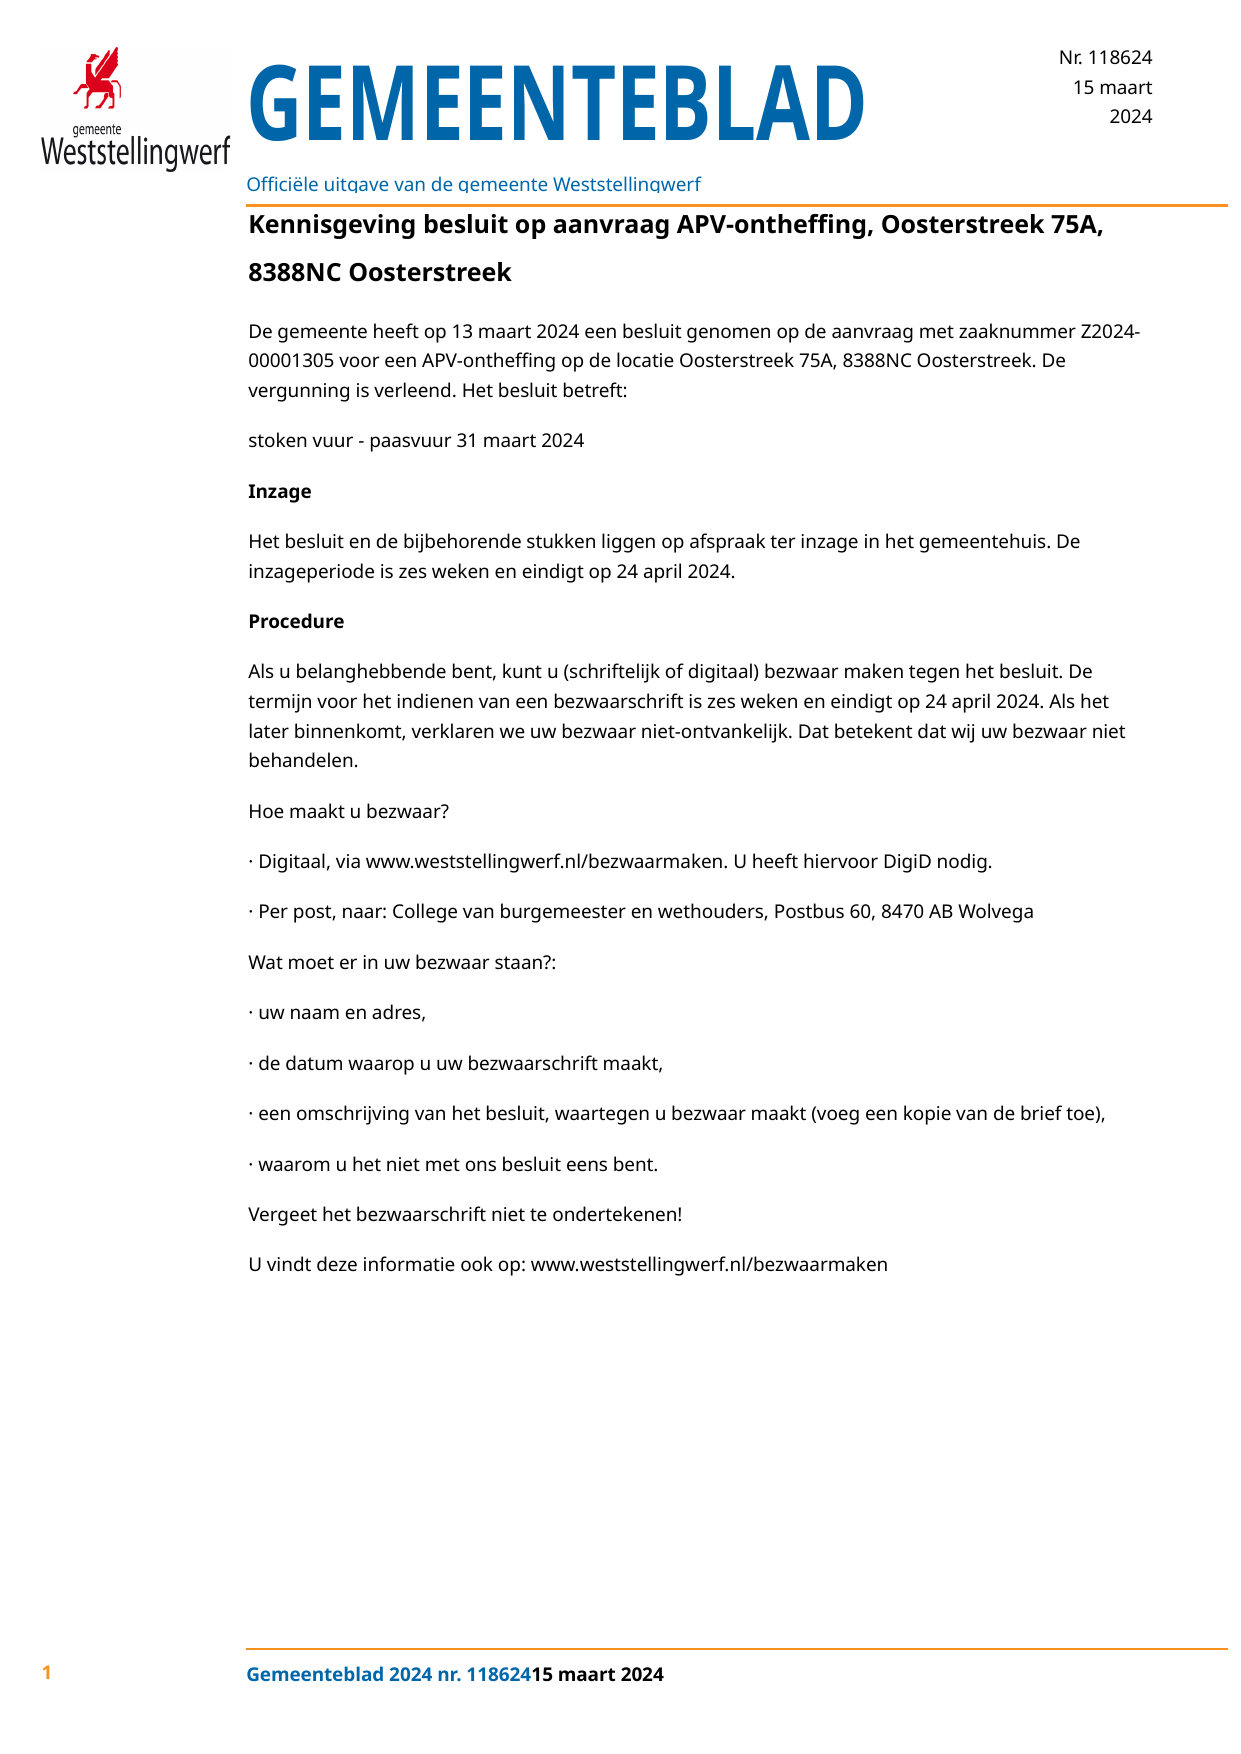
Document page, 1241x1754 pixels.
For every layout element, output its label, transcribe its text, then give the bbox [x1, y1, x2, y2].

text U vindt deze informatie ook op: www.weststellingwerf.nl/bezwaarmaken [248, 1252, 1152, 1277]
text stoken vuur - paasvuur 31 maart 2024 [248, 427, 1152, 453]
text Als u belanghebbende bent, kunt u (schriftelijk of digitaal) bezwaar maken tegen het besluit. De termijn voor het indienen van een bezwaarschrift is zes weken en eindigt op 24 april 2024. Als het later binnenkomt, verklaren we uw bezwaar niet-ontvankelijk. Dat betekent dat wij uw bezwaar niet behandelen. [248, 659, 1152, 773]
text Hoe maakt u bezwaar? [248, 798, 1152, 824]
text Kennisgeving besluit op aanvraag APV-ontheffing, Oosterstreek 75A, 8388NC Oosterstreek [248, 207, 1152, 288]
text Procedure [248, 608, 1152, 634]
text · een omschrijving van het besluit, waartegen u bezwaar maakt (voeg een kopie van de brief toe), [248, 1100, 1152, 1126]
text · waarom u het niet met ons besluit eens bent. [248, 1151, 1152, 1177]
text Wat moet er in uw bezwaar staan?: [248, 949, 1152, 975]
text Inzage [248, 478, 1152, 504]
text De gemeente heeft op 13 maart 2024 een besluit genomen op de aanvraag met zaaknummer Z2024-00001305 voor een APV-ontheffing op de locatie Oosterstreek 75A, 8388NC Oosterstreek. De vergunning is verleend. Het besluit betreft: [248, 318, 1152, 403]
text · de datum waarop u uw bezwaarschrift maakt, [248, 1050, 1152, 1076]
text · Digitaal, via www.weststellingwerf.nl/bezwaarmaken. U heeft hiervoor DigiD nodig. [248, 848, 1152, 874]
text Vergeet het bezwaarschrift niet te ondertekenen! [248, 1201, 1152, 1227]
text · uw naam en adres, [248, 999, 1152, 1025]
picture [41, 47, 231, 172]
text · Per post, naar: College van burgemeester en wethouders, Postbus 60, 8470 AB Wolvega [248, 899, 1152, 924]
text Het besluit en de bijbehorende stukken liggen op afspraak ter inzage in het gemeentehuis. De inzageperiode is zes weken en eindigt op 24 april 2024. [248, 528, 1152, 584]
